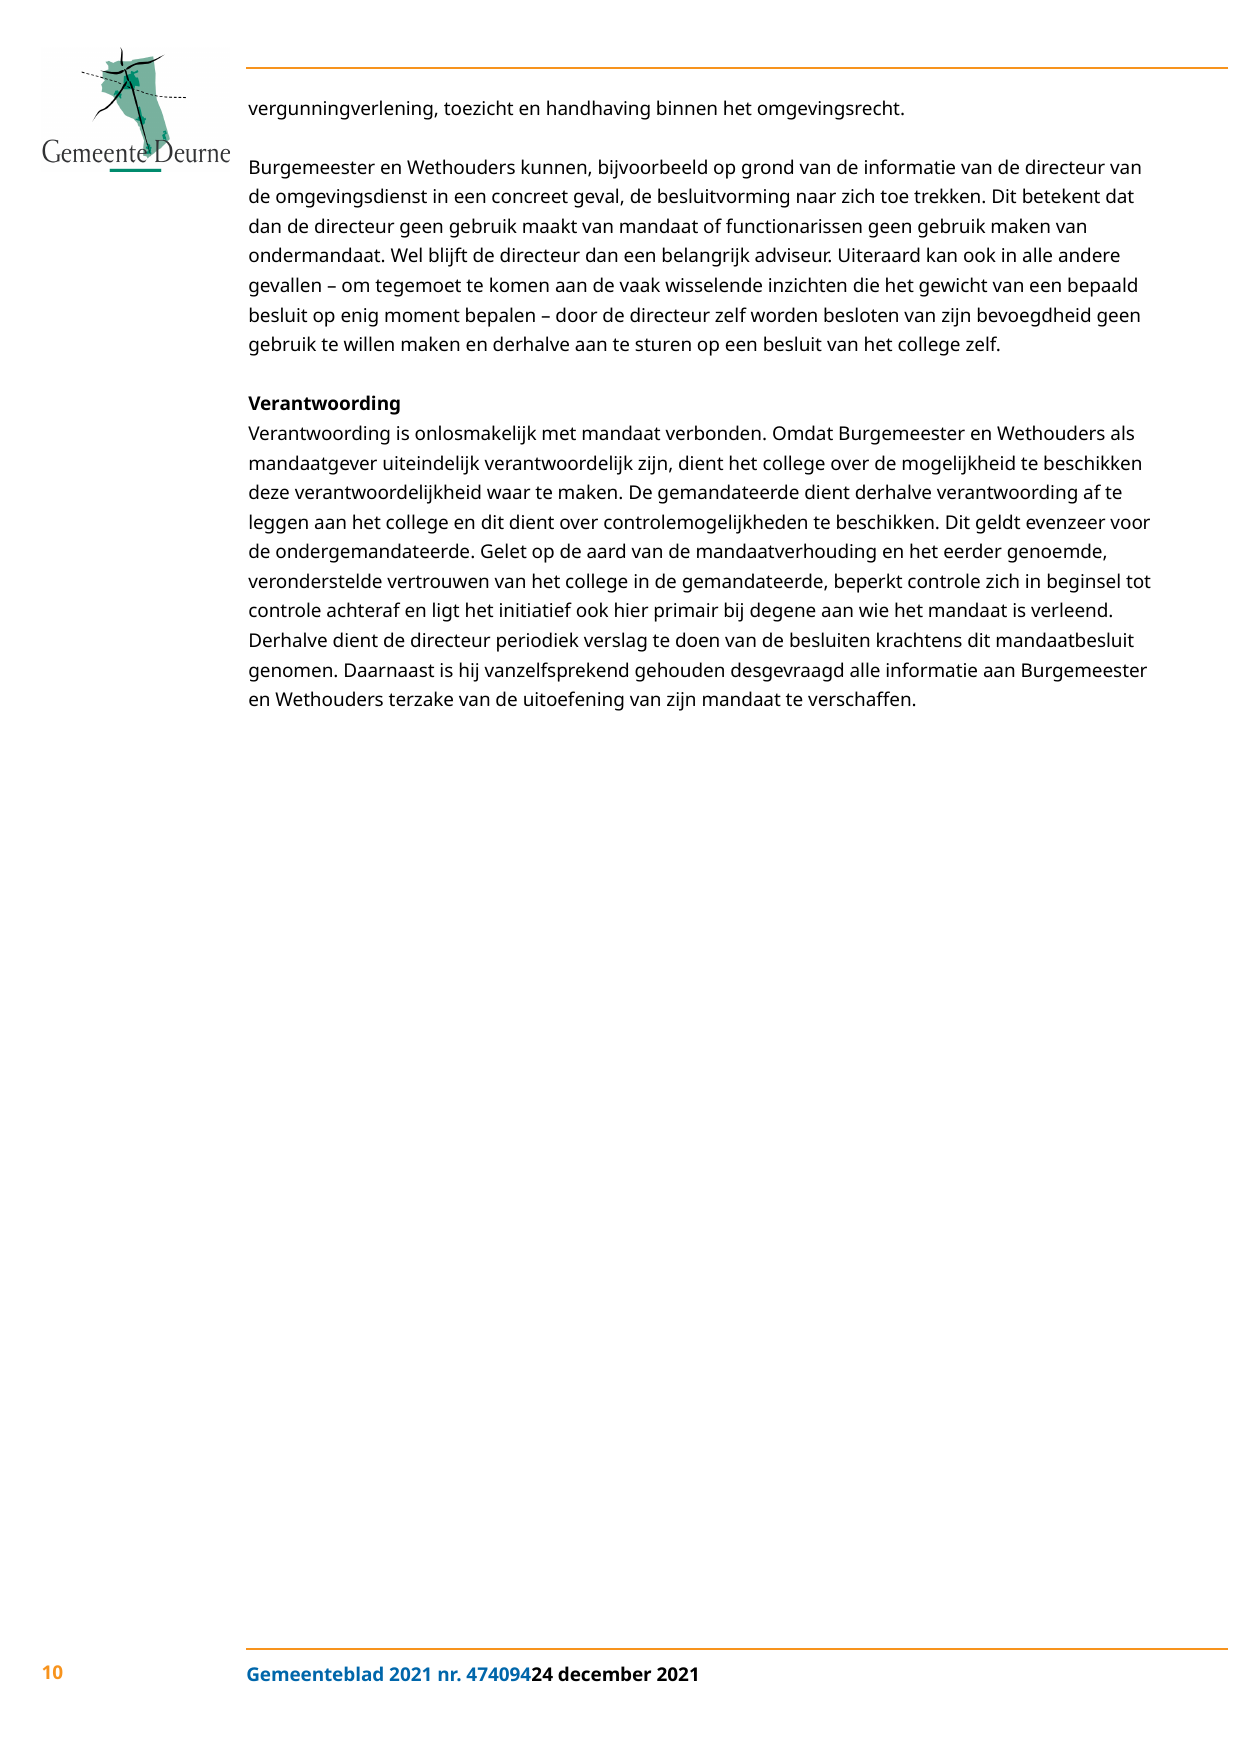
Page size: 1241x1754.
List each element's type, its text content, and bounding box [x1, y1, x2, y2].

text Verantwoording is onlosmakelijk met mandaat verbonden. Omdat Burgemeester en Wethouders als mandaatgever uiteindelijk verantwoordelijk zijn, dient het college over de mogelijkheid te beschikken deze verantwoordelijkheid waar te maken. De gemandateerde dient derhalve verantwoording af te leggen aan het college en dit dient over controlemogelijkheden te beschikken. Dit geldt evenzeer voor de ondergemandateerde. Gelet op de aard van de mandaatverhouding en het eerder genoemde, veronderstelde vertrouwen van het college in de gemandateerde, beperkt controle zich in beginsel tot controle achteraf en ligt het initiatief ook hier primair bij degene aan wie het mandaat is verleend. Derhalve dient de directeur periodiek verslag te doen van de besluiten krachtens dit mandaatbesluit genomen. Daarnaast is hij vanzelfsprekend gehouden desgevraagd alle informatie aan Burgemeester en Wethouders terzake van de uitoefening van zijn mandaat te verschaffen. [248, 420, 1152, 712]
text vergunningverlening, toezicht en handhaving binnen het omgevingsrecht. [248, 95, 1152, 121]
picture [41, 47, 231, 172]
text Burgemeester en Wethouders kunnen, bijvoorbeeld op grond van de informatie van de directeur van de omgevingsdienst in een concreet geval, de besluitvorming naar zich toe trekken. Dit betekent dat dan de directeur geen gebruik maakt van mandaat of functionarissen geen gebruik maken van ondermandaat. Wel blijft de directeur dan een belangrijk adviseur. Uiteraard kan ook in alle andere gevallen – om tegemoet te komen aan de vaak wisselende inzichten die het gewicht van een bepaald besluit op enig moment bepalen – door de directeur zelf worden besloten van zijn bevoegdheid geen gebruik te willen maken en derhalve aan te sturen op een besluit van het college zelf. [248, 154, 1152, 357]
text Verantwoording [248, 391, 1152, 416]
